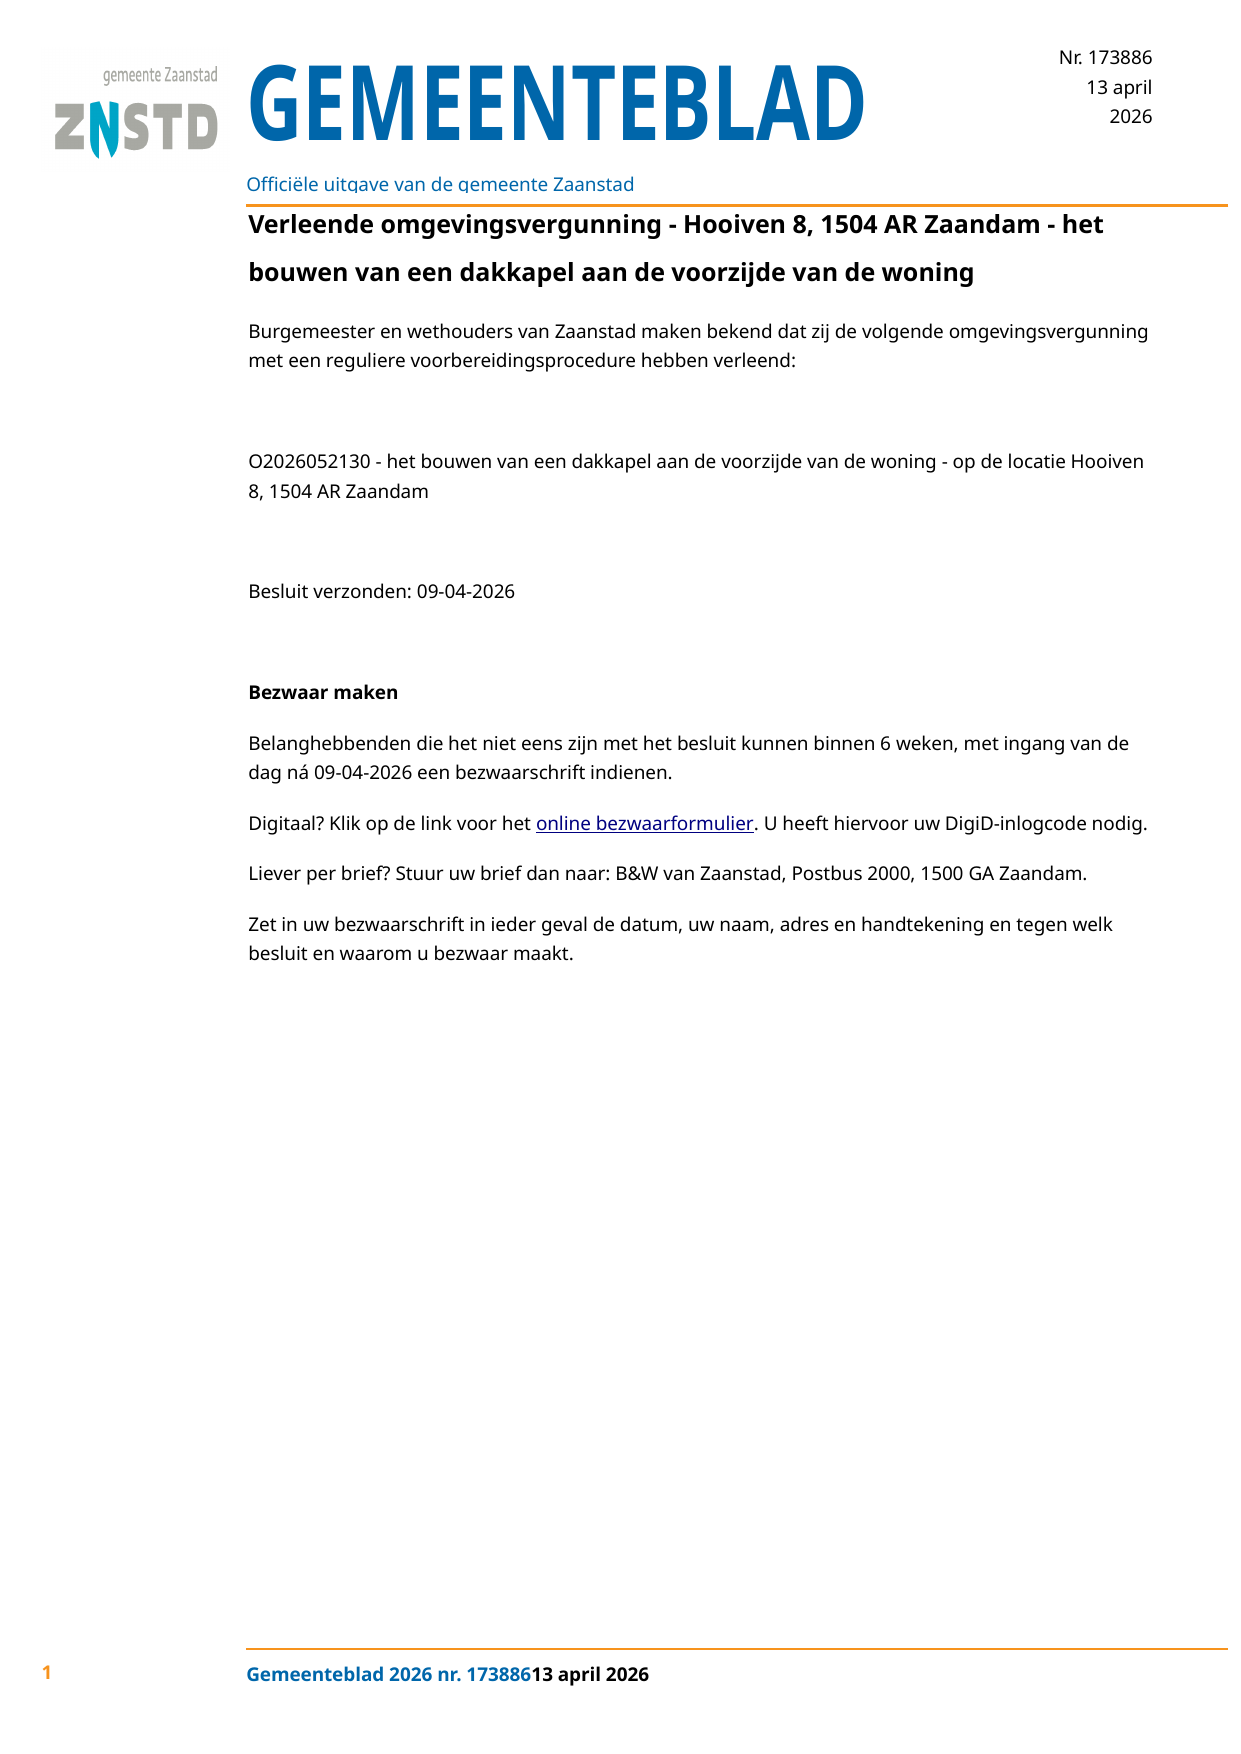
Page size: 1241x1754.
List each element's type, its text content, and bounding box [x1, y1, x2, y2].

text O2026052130 - het bouwen van een dakkapel aan de voorzijde van de woning - op de locatie Hooiven 8, 1504 AR Zaandam [248, 448, 1152, 504]
picture [41, 47, 231, 172]
text Verleende omgevingsvergunning - Hooiven 8, 1504 AR Zaandam - het bouwen van een dakkapel aan de voorzijde van de woning [248, 207, 1152, 288]
text Belanghebbenden die het niet eens zijn met het besluit kunnen binnen 6 weken, met ingang van de dag ná 09-04-2026 een bezwaarschrift indienen. [248, 730, 1152, 785]
text Liever per brief? Stuur uw brief dan naar: B&W van Zaanstad, Postbus 2000, 1500 GA Zaandam. [248, 860, 1152, 886]
text Burgemeester en wethouders van Zaanstad maken bekend dat zij de volgende omgevingsvergunning met een reguliere voorbereidingsprocedure hebben verleend: [248, 318, 1152, 373]
text Digitaal? Klik op de link voor het online bezwaarformulier. U heeft hiervoor uw DigiD-inlogcode nodig. [248, 810, 1152, 836]
text Besluit verzonden: 09-04-2026 [248, 579, 1152, 604]
text Zet in uw bezwaarschrift in ieder geval de datum, uw naam, adres en handtekening en tegen welk besluit en waarom u bezwaar maakt. [248, 911, 1152, 966]
text Bezwaar maken [248, 679, 1152, 705]
